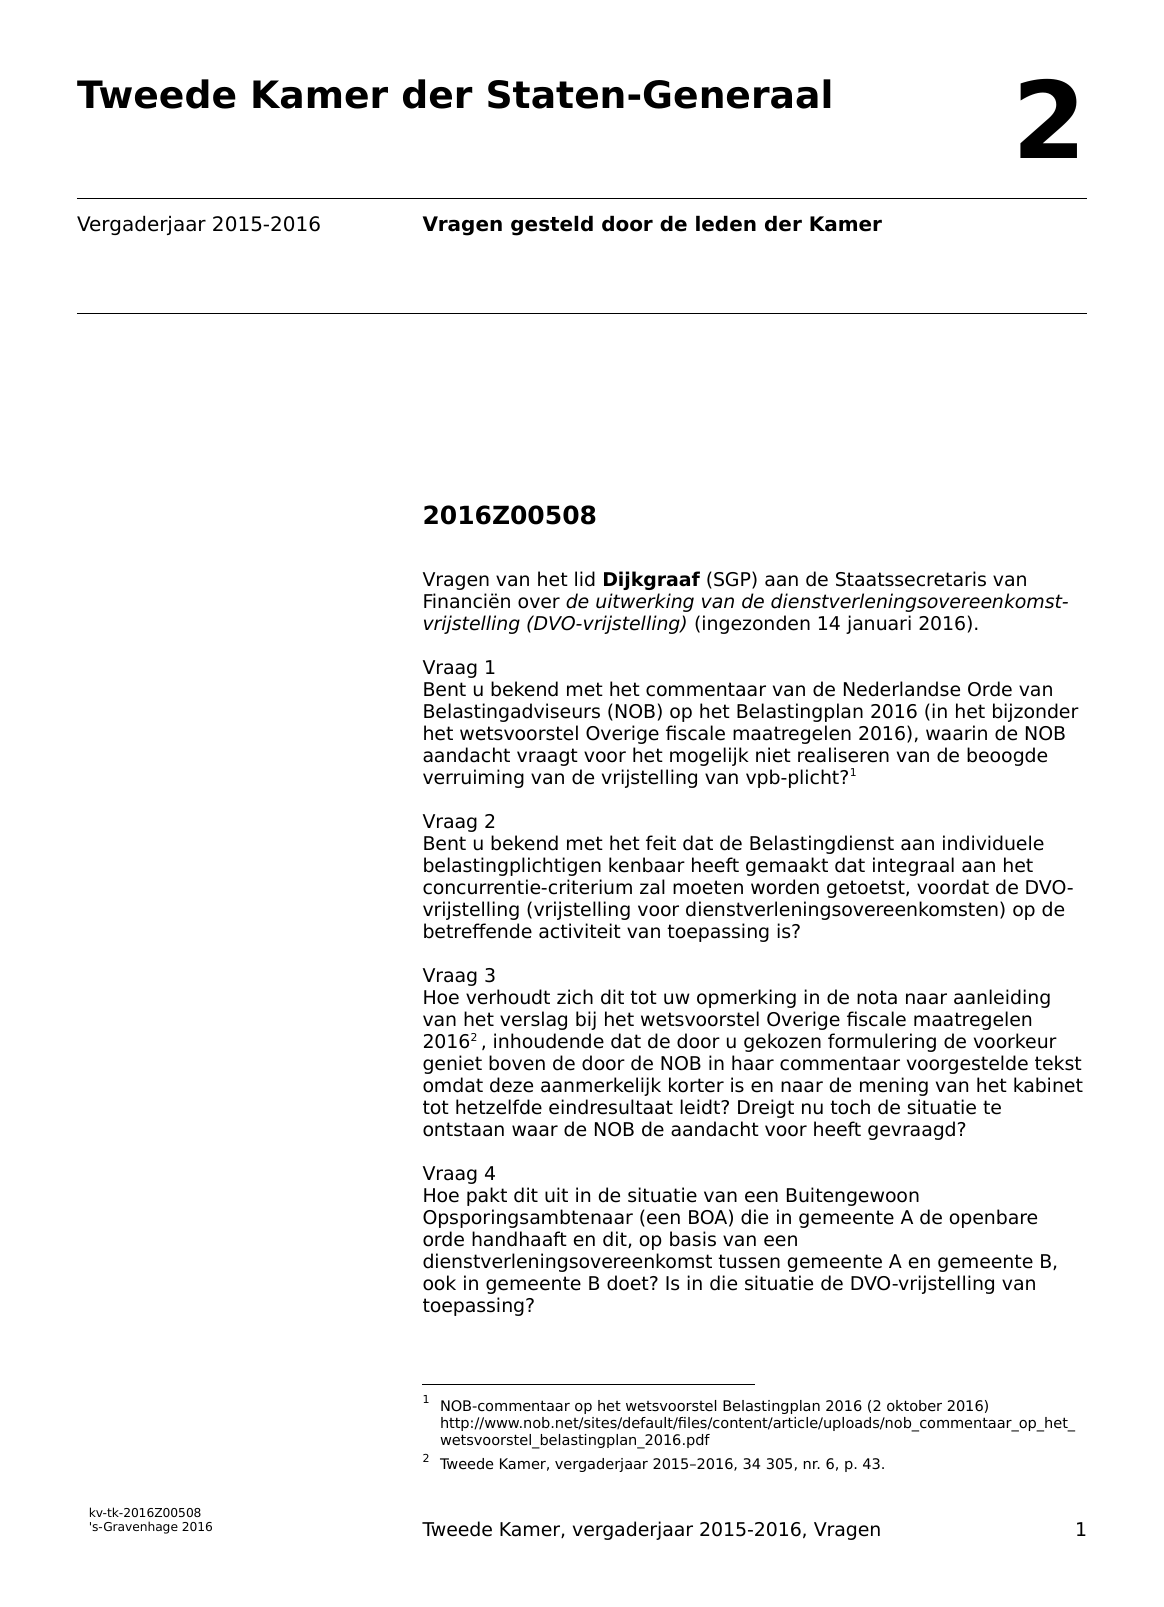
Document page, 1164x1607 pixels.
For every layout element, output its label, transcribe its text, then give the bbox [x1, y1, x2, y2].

table_cell Vergaderjaar 2015-2016 [77, 199, 422, 313]
text NOB-commentaar op het wetsvoorstel Belastingplan 2016 (2 oktober 2016) http://www.nob.net/sites/default/files/content/article/uploads/nob_commentaar_op_het_wetsvoorstel_belastingplan_2016.pdf [422, 1393, 1087, 1449]
text Vraag 1 [422, 657, 1087, 679]
text kv-tk-2016Z00508 [88, 1506, 323, 1520]
text 2016Z00508 [422, 501, 1087, 531]
text Vraag 2 [422, 811, 1087, 833]
table_header 2 [886, 59, 1087, 198]
table_cell Vragen gesteld door de leden der Kamer [422, 199, 1087, 313]
text Vraag 3 [422, 965, 1087, 987]
text Hoe pakt dit uit in de situatie van een Buitengewoon Opsporingsambtenaar (een BOA) die in gemeente A de openbare orde handhaaft en dit, op basis van een dienstverleningsovereenkomst tussen gemeente A en gemeente B, ook in gemeente B doet? Is in die situatie de DVO-vrijstelling van toepassing? [422, 1185, 1087, 1317]
text Bent u bekend met het feit dat de Belastingdienst aan individuele belastingplichtigen kenbaar heeft gemaakt dat integraal aan het concurrentie-criterium zal moeten worden getoetst, voordat de DVO-vrijstelling (vrijstelling voor dienstverleningsovereenkomsten) op de betreffende activiteit van toepassing is? [422, 833, 1087, 943]
table_header Tweede Kamer der Staten-Generaal [77, 59, 886, 198]
text Vraag 4 [422, 1163, 1087, 1185]
text Tweede Kamer, vergaderjaar 2015–2016, 34 305, nr. 6, p. 43. [422, 1452, 1087, 1474]
text 's-Gravenhage 2016 [88, 1520, 323, 1534]
text Vragen van het lid Dijkgraaf (SGP) aan de Staatssecretaris van Financiën over de uitwerking van de dienstverleningsovereenkomst-vrijstelling (DVO-vrijstelling) (ingezonden 14 januari 2016). [422, 569, 1087, 635]
text Hoe verhoudt zich dit tot uw opmerking in de nota naar aanleiding van het verslag bij het wetsvoorstel Overige fiscale maatregelen 2016, inhoudende dat de door u gekozen formulering de voorkeur geniet boven de door de NOB in haar commentaar voorgestelde tekst omdat deze aanmerkelijk korter is en naar de mening van het kabinet tot hetzelfde eindresultaat leidt? Dreigt nu toch de situatie te ontstaan waar de NOB de aandacht voor heeft gevraagd? [422, 987, 1087, 1141]
text Bent u bekend met het commentaar van de Nederlandse Orde van Belastingadviseurs (NOB) op het Belastingplan 2016 (in het bijzonder het wetsvoorstel Overige fiscale maatregelen 2016), waarin de NOB aandacht vraagt voor het mogelijk niet realiseren van de beoogde verruiming van de vrijstelling van vpb-plicht? [422, 679, 1087, 789]
